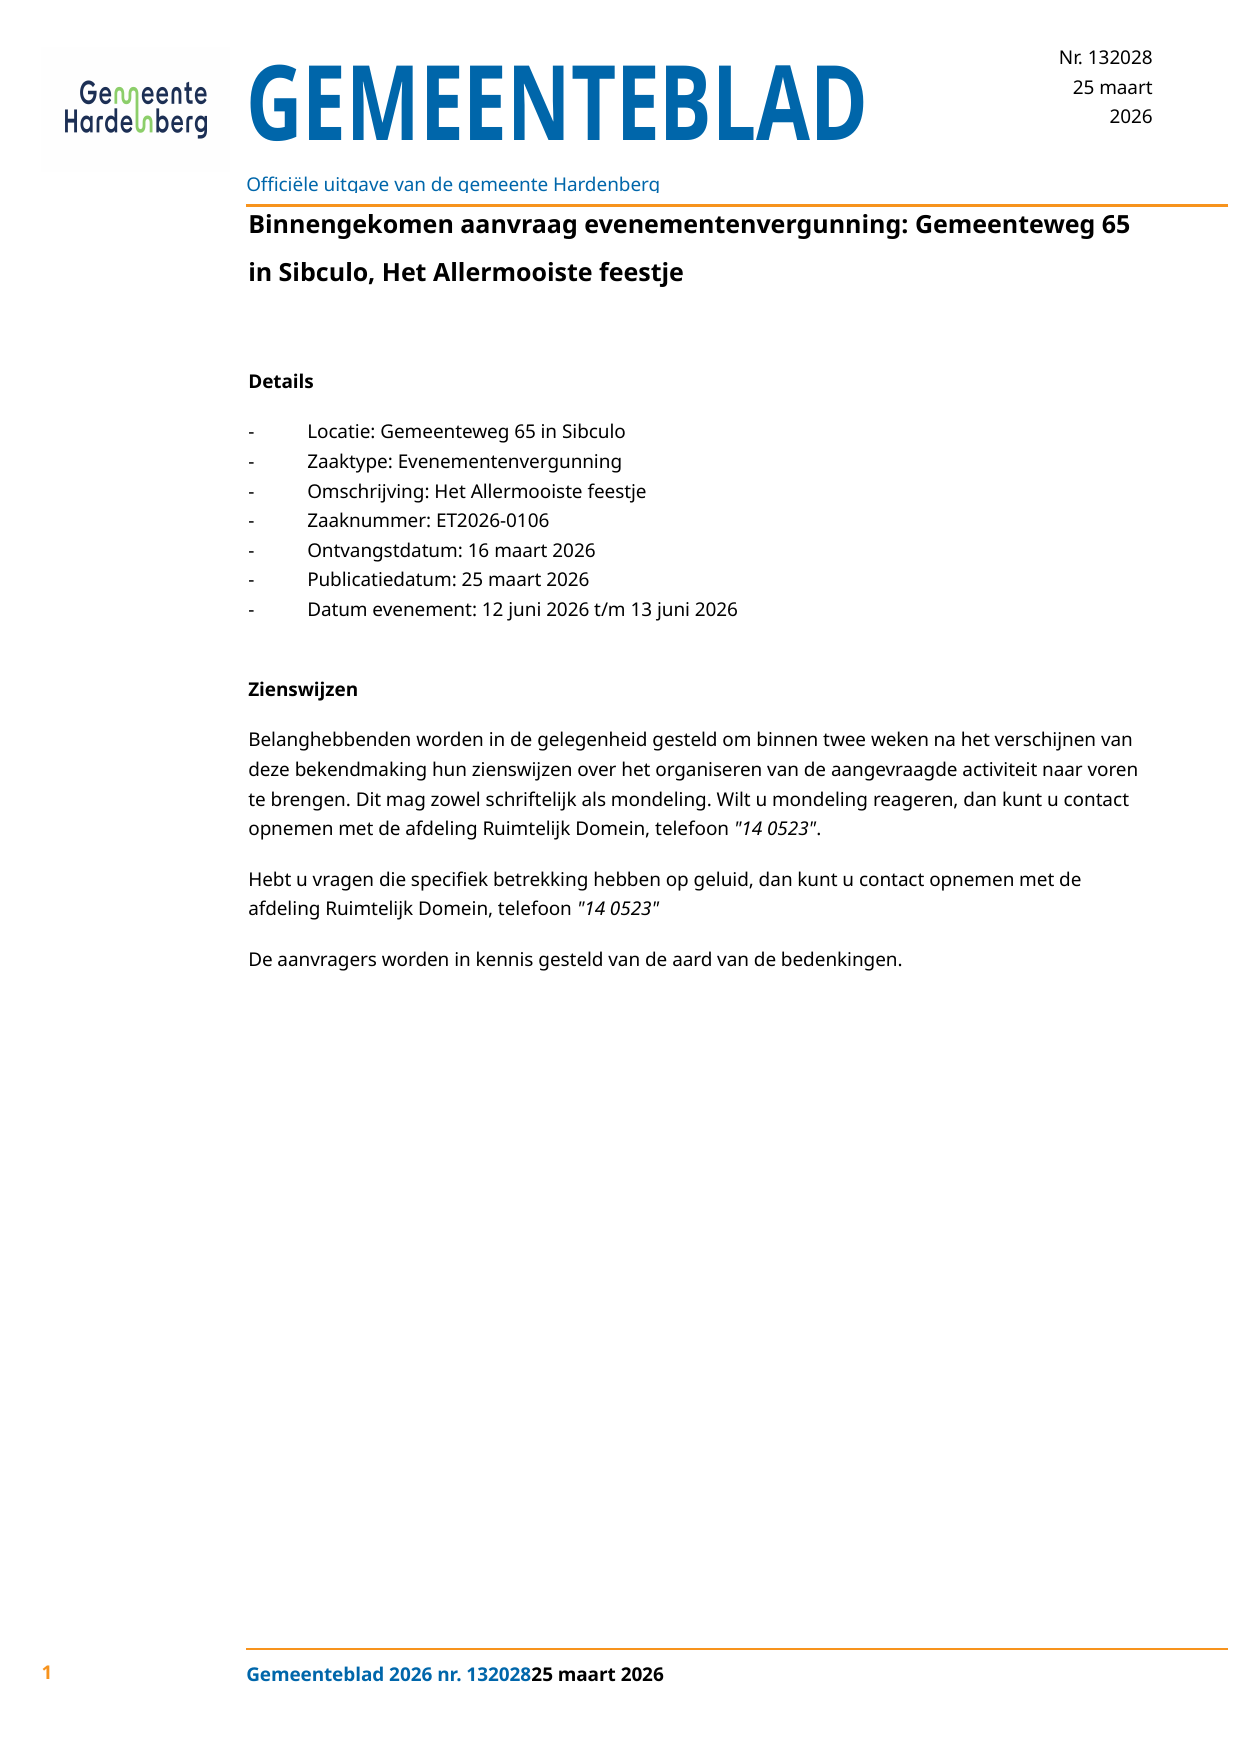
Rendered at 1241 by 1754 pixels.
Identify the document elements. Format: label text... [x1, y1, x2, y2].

list Zaaknummer: ET2026-0106 [248, 507, 1152, 533]
list Ontvangstdatum: 16 maart 2026 [248, 537, 1152, 563]
list Locatie: Gemeenteweg 65 in Sibculo [248, 419, 1152, 444]
text Belanghebbenden worden in de gelegenheid gesteld om binnen twee weken na het verschijnen van deze bekendmaking hun zienswijzen over het organiseren van de aangevraagde activiteit naar voren te brengen. Dit mag zowel schriftelijk als mondeling. Wilt u mondeling reageren, dan kunt u contact opnemen met de afdeling Ruimtelijk Domein, telefoon "14 0523". [248, 727, 1152, 841]
list Zaaktype: Evenementenvergunning [248, 448, 1152, 474]
text Zienswijzen [248, 676, 1152, 702]
text De aanvragers worden in kennis gesteld van de aard van de bedenkingen. [248, 946, 1152, 972]
text Binnengekomen aanvraag evenementenvergunning: Gemeenteweg 65 in Sibculo, Het Allermooiste feestje [248, 207, 1152, 288]
list Publicatiedatum: 25 maart 2026 [248, 567, 1152, 592]
text Details [248, 368, 1152, 394]
text Hebt u vragen die specifiek betrekking hebben op geluid, dan kunt u contact opnemen met de afdeling Ruimtelijk Domein, telefoon "14 0523" [248, 866, 1152, 921]
list Datum evenement: 12 juni 2026 t/m 13 juni 2026 [248, 596, 1152, 622]
picture [41, 47, 231, 172]
list Omschrijving: Het Allermooiste feestje [248, 478, 1152, 504]
